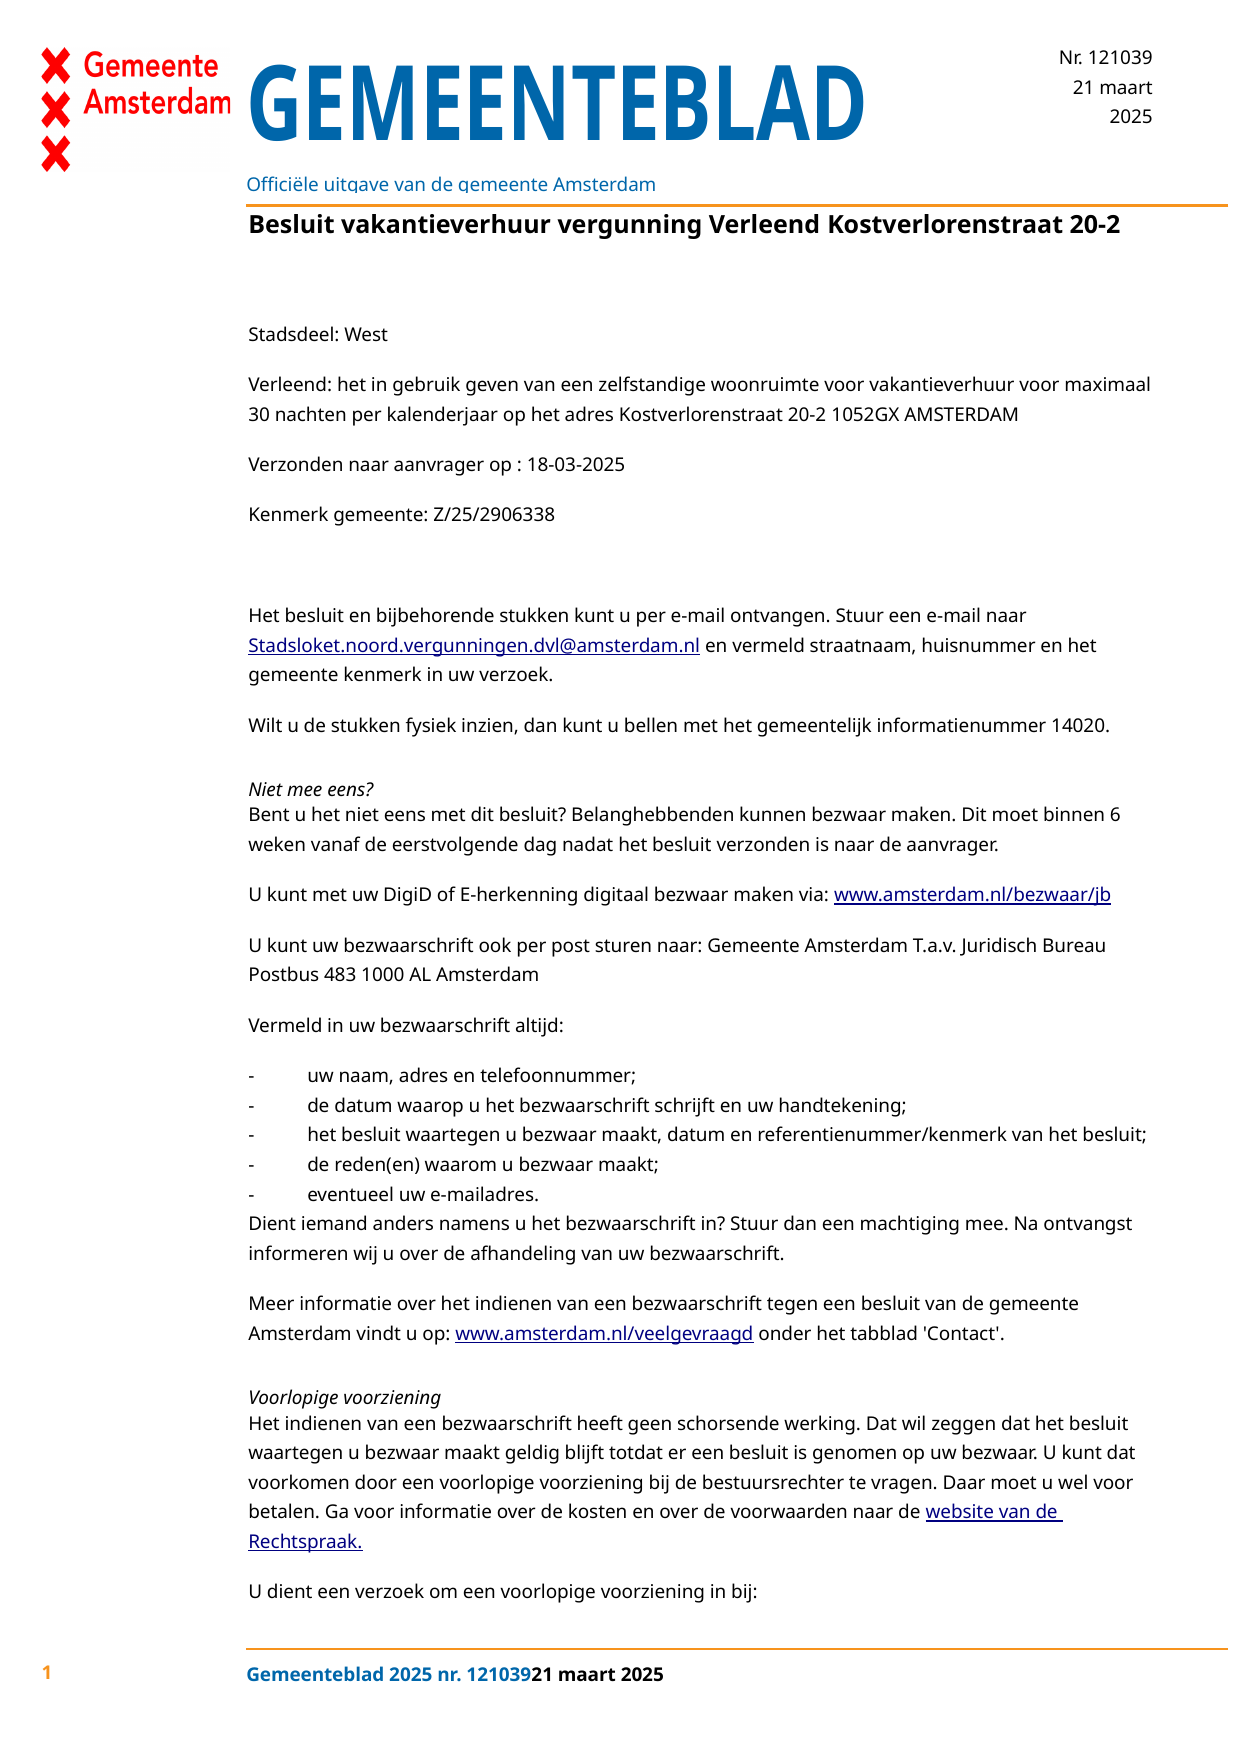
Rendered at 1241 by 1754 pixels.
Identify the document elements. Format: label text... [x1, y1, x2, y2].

text Stadsdeel: West [248, 321, 1152, 346]
text Voorlopige voorziening [248, 1384, 1152, 1410]
list het besluit waartegen u bezwaar maakt, datum en referentienummer/kenmerk van het besluit; [248, 1122, 1152, 1147]
text U dient een verzoek om een voorlopige voorziening in bij: [248, 1578, 1152, 1604]
text Niet mee eens? [248, 776, 1152, 802]
text U kunt met uw DigiD of E-herkenning digitaal bezwaar maken via: www.amsterdam.nl/bezwaar/jb [248, 882, 1152, 907]
list eventueel uw e-mailadres. [248, 1181, 1152, 1207]
text U kunt uw bezwaarschrift ook per post sturen naar: Gemeente Amsterdam T.a.v. Juridisch Bureau Postbus 483 1000 AL Amsterdam [248, 932, 1152, 987]
text Bent u het niet eens met dit besluit? Belanghebbenden kunnen bezwaar maken. Dit moet binnen 6 weken vanaf de eerstvolgende dag nadat het besluit verzonden is naar de aanvrager. [248, 802, 1152, 857]
list uw naam, adres en telefoonnummer; [248, 1062, 1152, 1088]
text Meer informatie over het indienen van een bezwaarschrift tegen een besluit van de gemeente Amsterdam vindt u op: www.amsterdam.nl/veelgevraagd onder het tabblad 'Contact'. [248, 1290, 1152, 1346]
text Verleend: het in gebruik geven van een zelfstandige woonruimte voor vakantieverhuur voor maximaal 30 nachten per kalenderjaar op het adres Kostverlorenstraat 20-2 1052GX AMSTERDAM [248, 371, 1152, 426]
text Vermeld in uw bezwaarschrift altijd: [248, 1012, 1152, 1038]
list de reden(en) waarom u bezwaar maakt; [248, 1151, 1152, 1177]
text Verzonden naar aanvrager op : 18-03-2025 [248, 451, 1152, 477]
text Dient iemand anders namens u het bezwaarschrift in? Stuur dan een machtiging mee. Na ontvangst informeren wij u over de afhandeling van uw bezwaarschrift. [248, 1210, 1152, 1266]
list de datum waarop u het bezwaarschrift schrijft en uw handtekening; [248, 1092, 1152, 1118]
text Besluit vakantieverhuur vergunning Verleend Kostverlorenstraat 20-2 [248, 207, 1152, 241]
text Het besluit en bijbehorende stukken kunt u per e-mail ontvangen. Stuur een e-mail naar Stadsloket.noord.vergunningen.dvl@amsterdam.nl en vermeld straatnaam, huisnummer en het gemeente kenmerk in uw verzoek. [248, 602, 1152, 687]
text Wilt u de stukken fysiek inzien, dan kunt u bellen met het gemeentelijk informatienummer 14020. [248, 712, 1152, 738]
text Kenmerk gemeente: Z/25/2906338 [248, 502, 1152, 527]
text Het indienen van een bezwaarschrift heeft geen schorsende werking. Dat wil zeggen dat het besluit waartegen u bezwaar maakt geldig blijft totdat er een besluit is genomen op uw bezwaar. U kunt dat voorkomen door een voorlopige voorziening bij de bestuursrechter te vragen. Daar moet u wel voor betalen. Ga voor informatie over de kosten en over de voorwaarden naar de website van de Rechtspraak. [248, 1410, 1152, 1554]
picture [41, 47, 231, 172]
